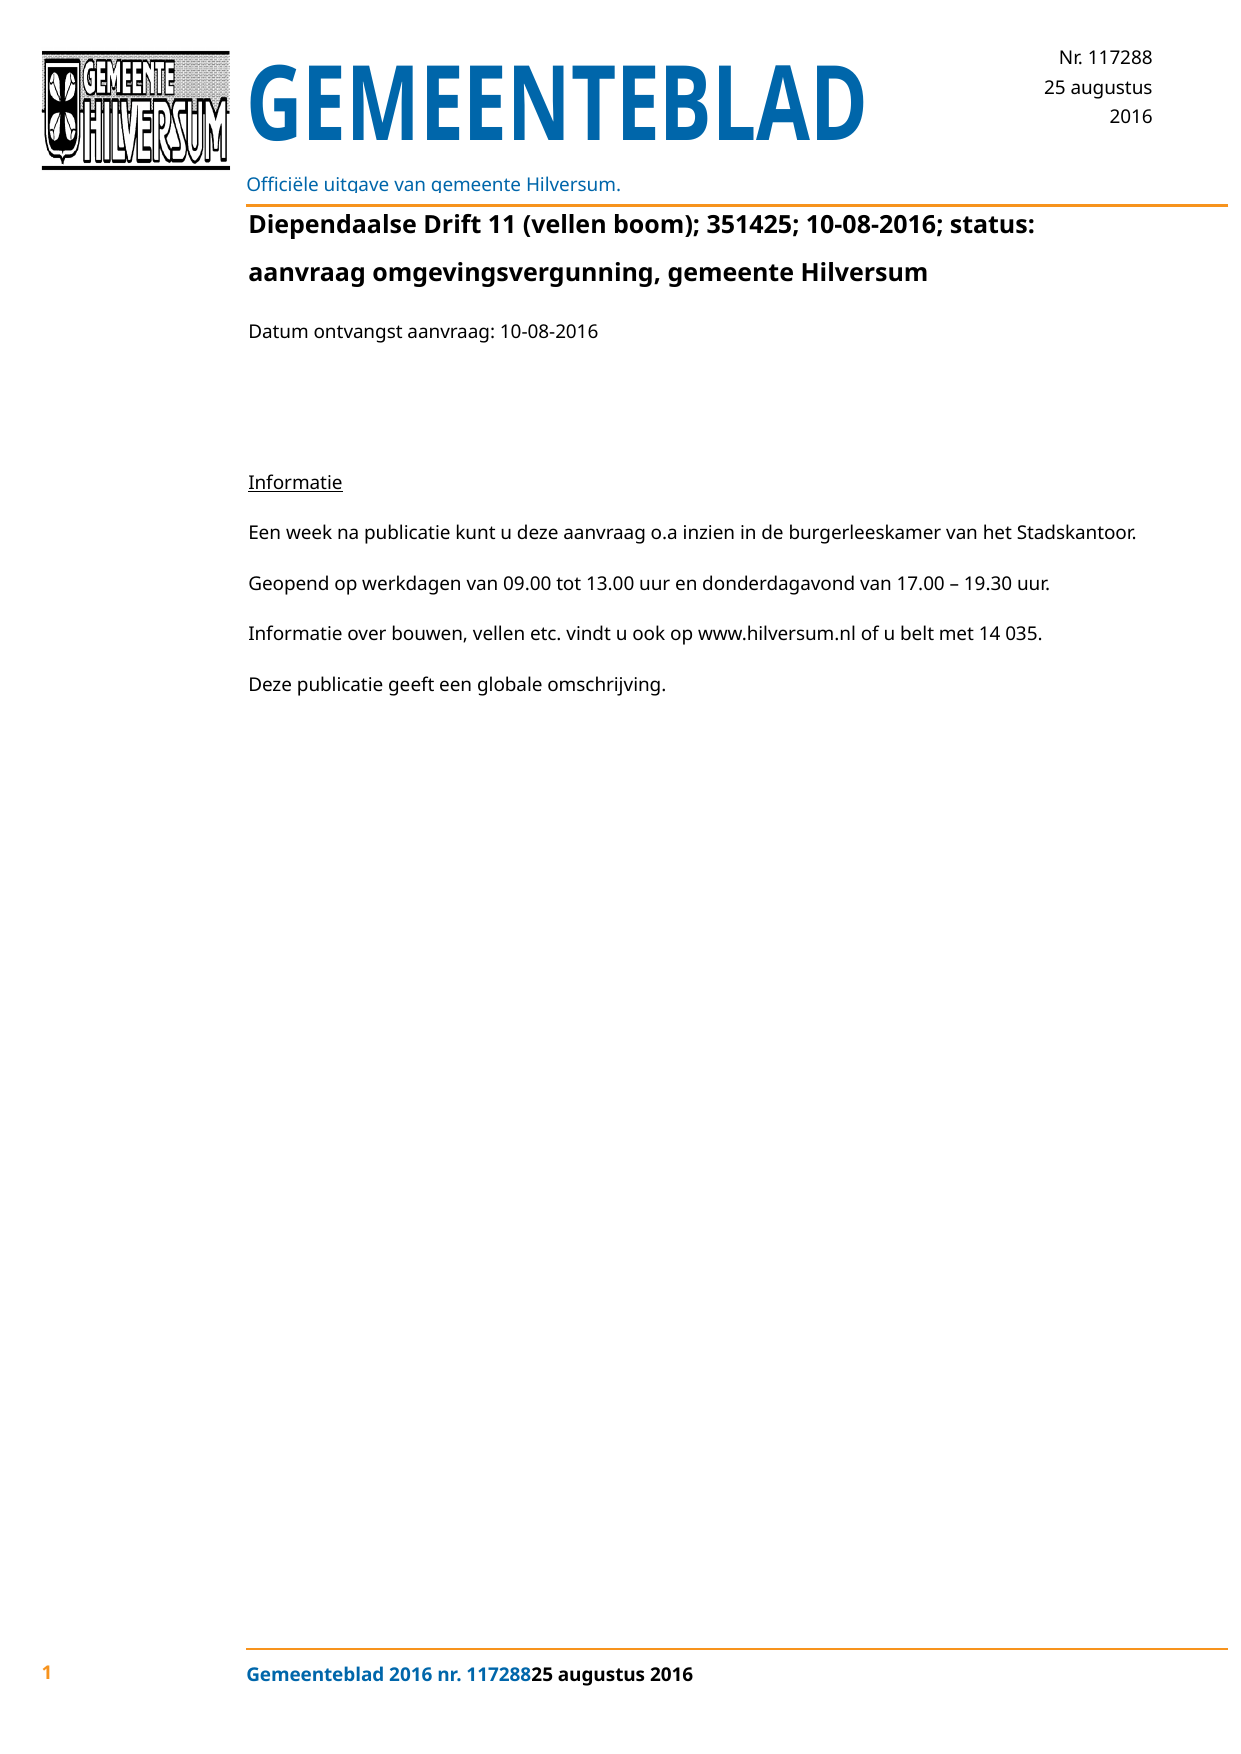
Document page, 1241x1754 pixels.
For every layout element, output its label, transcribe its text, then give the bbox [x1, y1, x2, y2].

text Deze publicatie geeft een globale omschrijving. [248, 671, 1152, 697]
picture [41, 47, 231, 172]
text Een week na publicatie kunt u deze aanvraag o.a inzien in de burgerleeskamer van het Stadskantoor. [248, 519, 1152, 545]
text Geopend op werkdagen van 09.00 tot 13.00 uur en donderdagavond van 17.00 – 19.30 uur. [248, 570, 1152, 596]
text Datum ontvangst aanvraag: 10-08-2016 [248, 318, 1152, 344]
text Diependaalse Drift 11 (vellen boom); 351425; 10-08-2016; status: aanvraag omgevingsvergunning, gemeente Hilversum [248, 207, 1152, 288]
text Informatie [248, 469, 1152, 495]
text Informatie over bouwen, vellen etc. vindt u ook op www.hilversum.nl of u belt met 14 035. [248, 620, 1152, 646]
